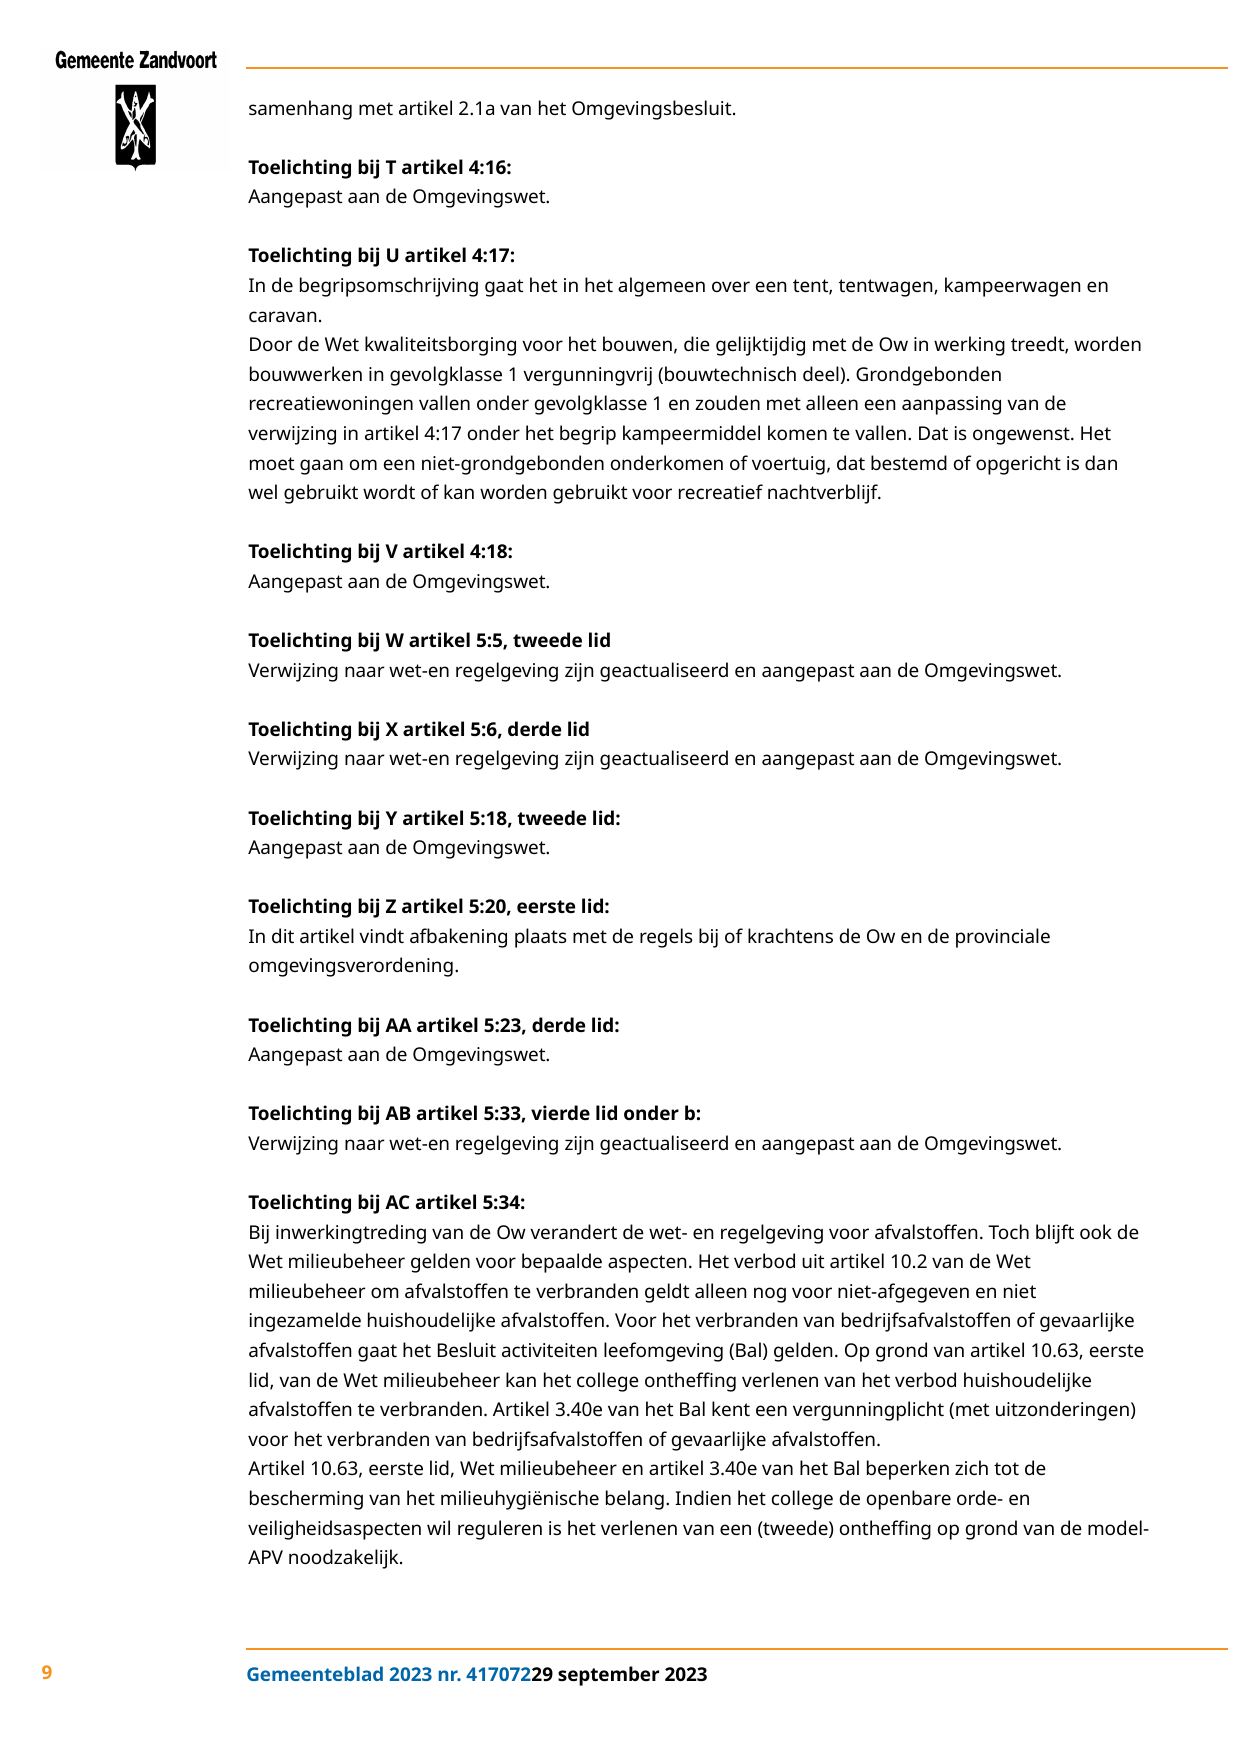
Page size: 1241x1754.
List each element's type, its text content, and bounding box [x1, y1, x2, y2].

text Door de Wet kwaliteitsborging voor het bouwen, die gelijktijdig met de Ow in werking treedt, worden bouwwerken in gevolgklasse 1 vergunningvrij (bouwtechnisch deel). Grondgebonden recreatiewoningen vallen onder gevolgklasse 1 en zouden met alleen een aanpassing van de verwijzing in artikel 4:17 onder het begrip kampeermiddel komen te vallen. Dat is ongewenst. Het moet gaan om een niet-grondgebonden onderkomen of voertuig, dat bestemd of opgericht is dan wel gebruikt wordt of kan worden gebruikt voor recreatief nachtverblijf. [248, 331, 1152, 505]
text Toelichting bij T artikel 4:16: [248, 154, 1152, 180]
text Verwijzing naar wet-en regelgeving zijn geactualiseerd en aangepast aan de Omgevingswet. [248, 1130, 1152, 1156]
picture [41, 47, 231, 172]
text Toelichting bij W artikel 5:5, tweede lid [248, 627, 1152, 653]
text Aangepast aan de Omgevingswet. [248, 1041, 1152, 1067]
text In de begripsomschrijving gaat het in het algemeen over een tent, tentwagen, kampeerwagen en caravan. [248, 272, 1152, 328]
text Toelichting bij X artikel 5:6, derde lid [248, 716, 1152, 742]
text Toelichting bij Z artikel 5:20, eerste lid: [248, 893, 1152, 919]
text Toelichting bij AB artikel 5:33, vierde lid onder b: [248, 1101, 1152, 1126]
text Aangepast aan de Omgevingswet. [248, 834, 1152, 860]
text Toelichting bij AA artikel 5:23, derde lid: [248, 1012, 1152, 1038]
text Verwijzing naar wet-en regelgeving zijn geactualiseerd en aangepast aan de Omgevingswet. [248, 657, 1152, 683]
text Aangepast aan de Omgevingswet. [248, 183, 1152, 209]
text Verwijzing naar wet-en regelgeving zijn geactualiseerd en aangepast aan de Omgevingswet. [248, 746, 1152, 771]
text Toelichting bij U artikel 4:17: [248, 243, 1152, 268]
text Bij inwerkingtreding van de Ow verandert de wet- en regelgeving voor afvalstoffen. Toch blijft ook de Wet milieubeheer gelden voor bepaalde aspecten. Het verbod uit artikel 10.2 van de Wet milieubeheer om afvalstoffen te verbranden geldt alleen nog voor niet-afgegeven en niet ingezamelde huishoudelijke afvalstoffen. Voor het verbranden van bedrijfsafvalstoffen of gevaarlijke afvalstoffen gaat het Besluit activiteiten leefomgeving (Bal) gelden. Op grond van artikel 10.63, eerste lid, van de Wet milieubeheer kan het college ontheffing verlenen van het verbod huishoudelijke afvalstoffen te verbranden. Artikel 3.40e van het Bal kent een vergunningplicht (met uitzonderingen) voor het verbranden van bedrijfsafvalstoffen of gevaarlijke afvalstoffen. [248, 1219, 1152, 1452]
text Toelichting bij AC artikel 5:34: [248, 1189, 1152, 1215]
text Toelichting bij V artikel 4:18: [248, 538, 1152, 564]
text In dit artikel vindt afbakening plaats met de regels bij of krachtens de Ow en de provinciale omgevingsverordening. [248, 923, 1152, 978]
text Artikel 10.63, eerste lid, Wet milieubeheer en artikel 3.40e van het Bal beperken zich tot de bescherming van het milieuhygiënische belang. Indien het college de openbare orde- en veiligheidsaspecten wil reguleren is het verlenen van een (tweede) ontheffing op grond van de model-APV noodzakelijk. [248, 1456, 1152, 1570]
text Toelichting bij Y artikel 5:18, tweede lid: [248, 805, 1152, 831]
text samenhang met artikel 2.1a van het Omgevingsbesluit. [248, 95, 1152, 121]
text Aangepast aan de Omgevingswet. [248, 568, 1152, 594]
